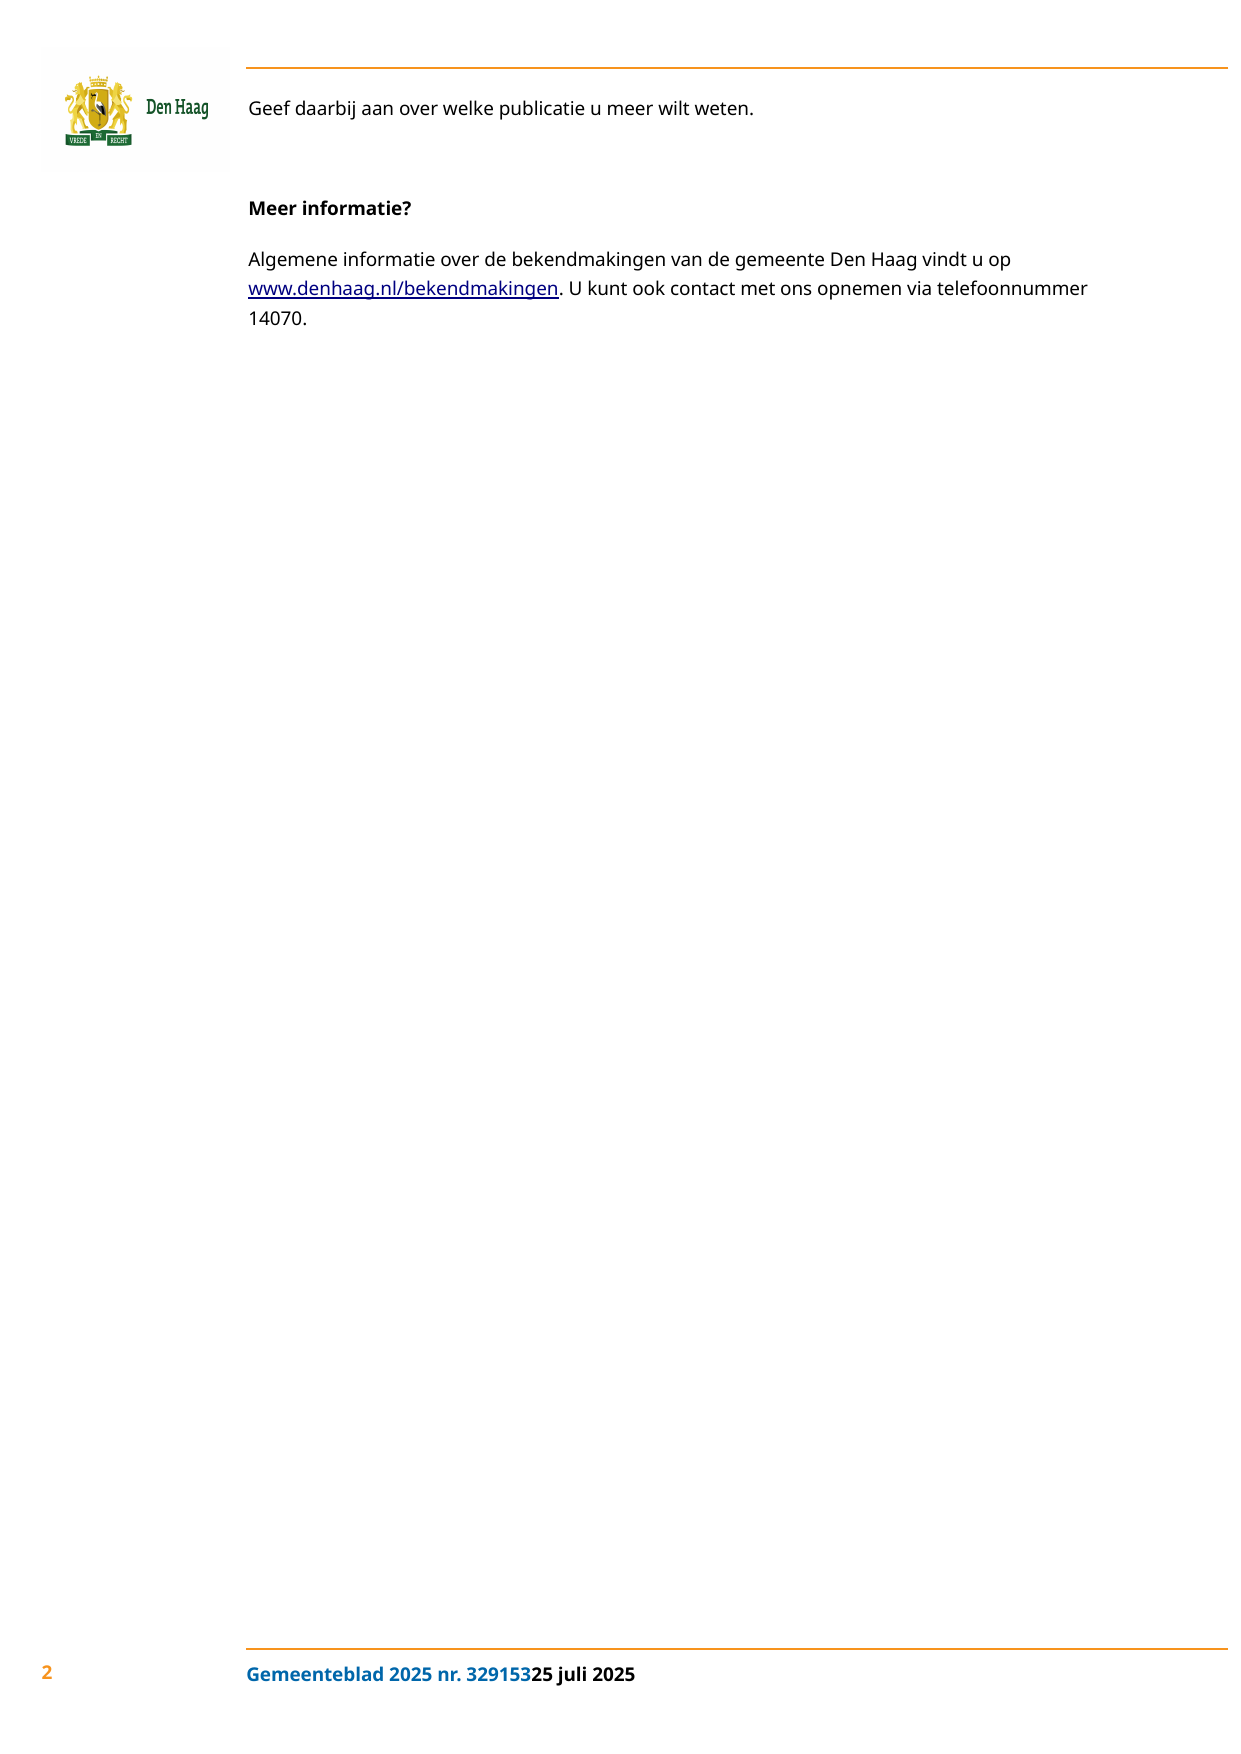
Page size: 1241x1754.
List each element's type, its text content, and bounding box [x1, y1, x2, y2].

text Geef daarbij aan over welke publicatie u meer wilt weten. [248, 95, 1152, 121]
text Algemene informatie over de bekendmakingen van de gemeente Den Haag vindt u op www.denhaag.nl/bekendmakingen. U kunt ook contact met ons opnemen via telefoonnummer 14070. [248, 246, 1152, 331]
picture [41, 47, 231, 172]
text Meer informatie? [248, 196, 1152, 221]
